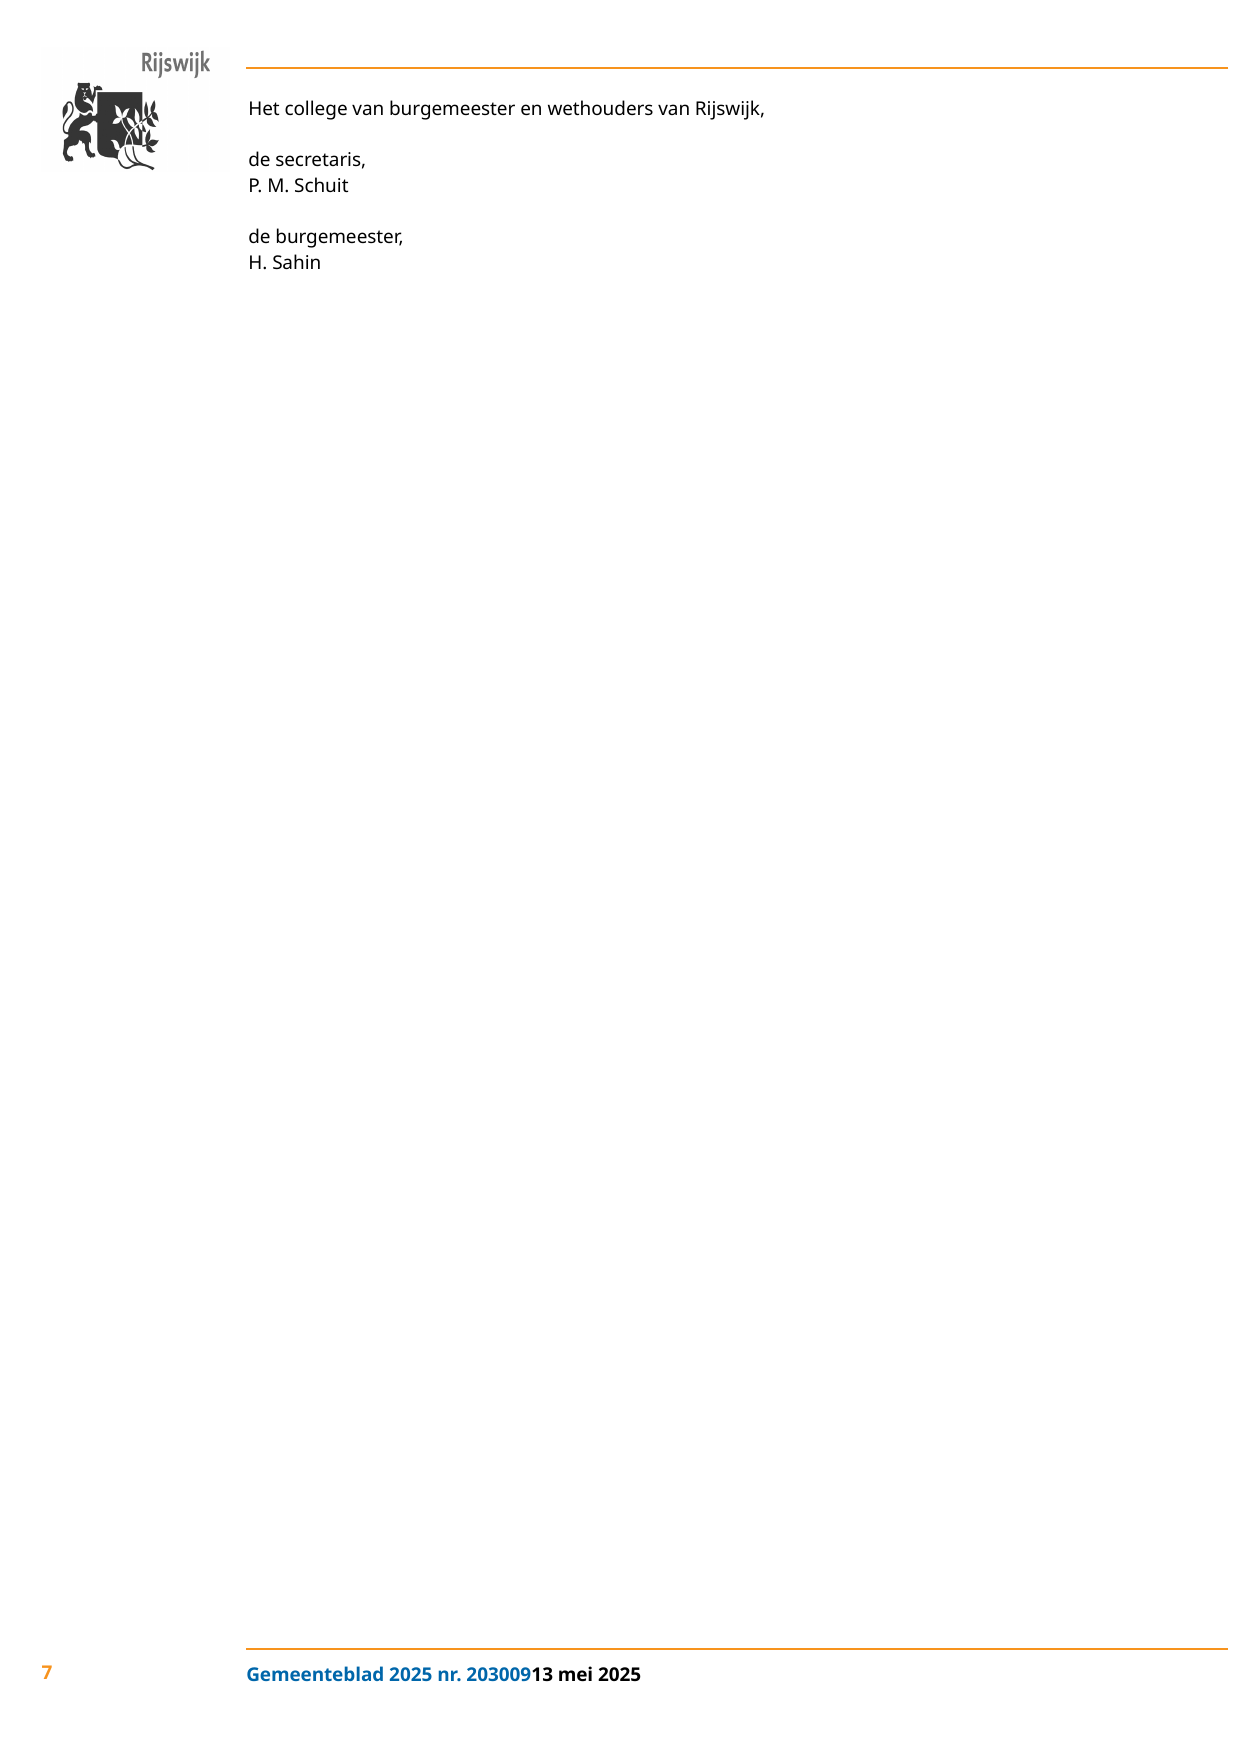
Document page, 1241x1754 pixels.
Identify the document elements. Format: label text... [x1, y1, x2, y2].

text Het college van burgemeester en wethouders van Rijswijk, [248, 95, 1152, 121]
text de burgemeester, [248, 223, 1152, 249]
text H. Sahin [248, 249, 1152, 275]
text P. M. Schuit [248, 172, 1152, 198]
text de secretaris, [248, 146, 1152, 172]
picture [41, 47, 231, 172]
